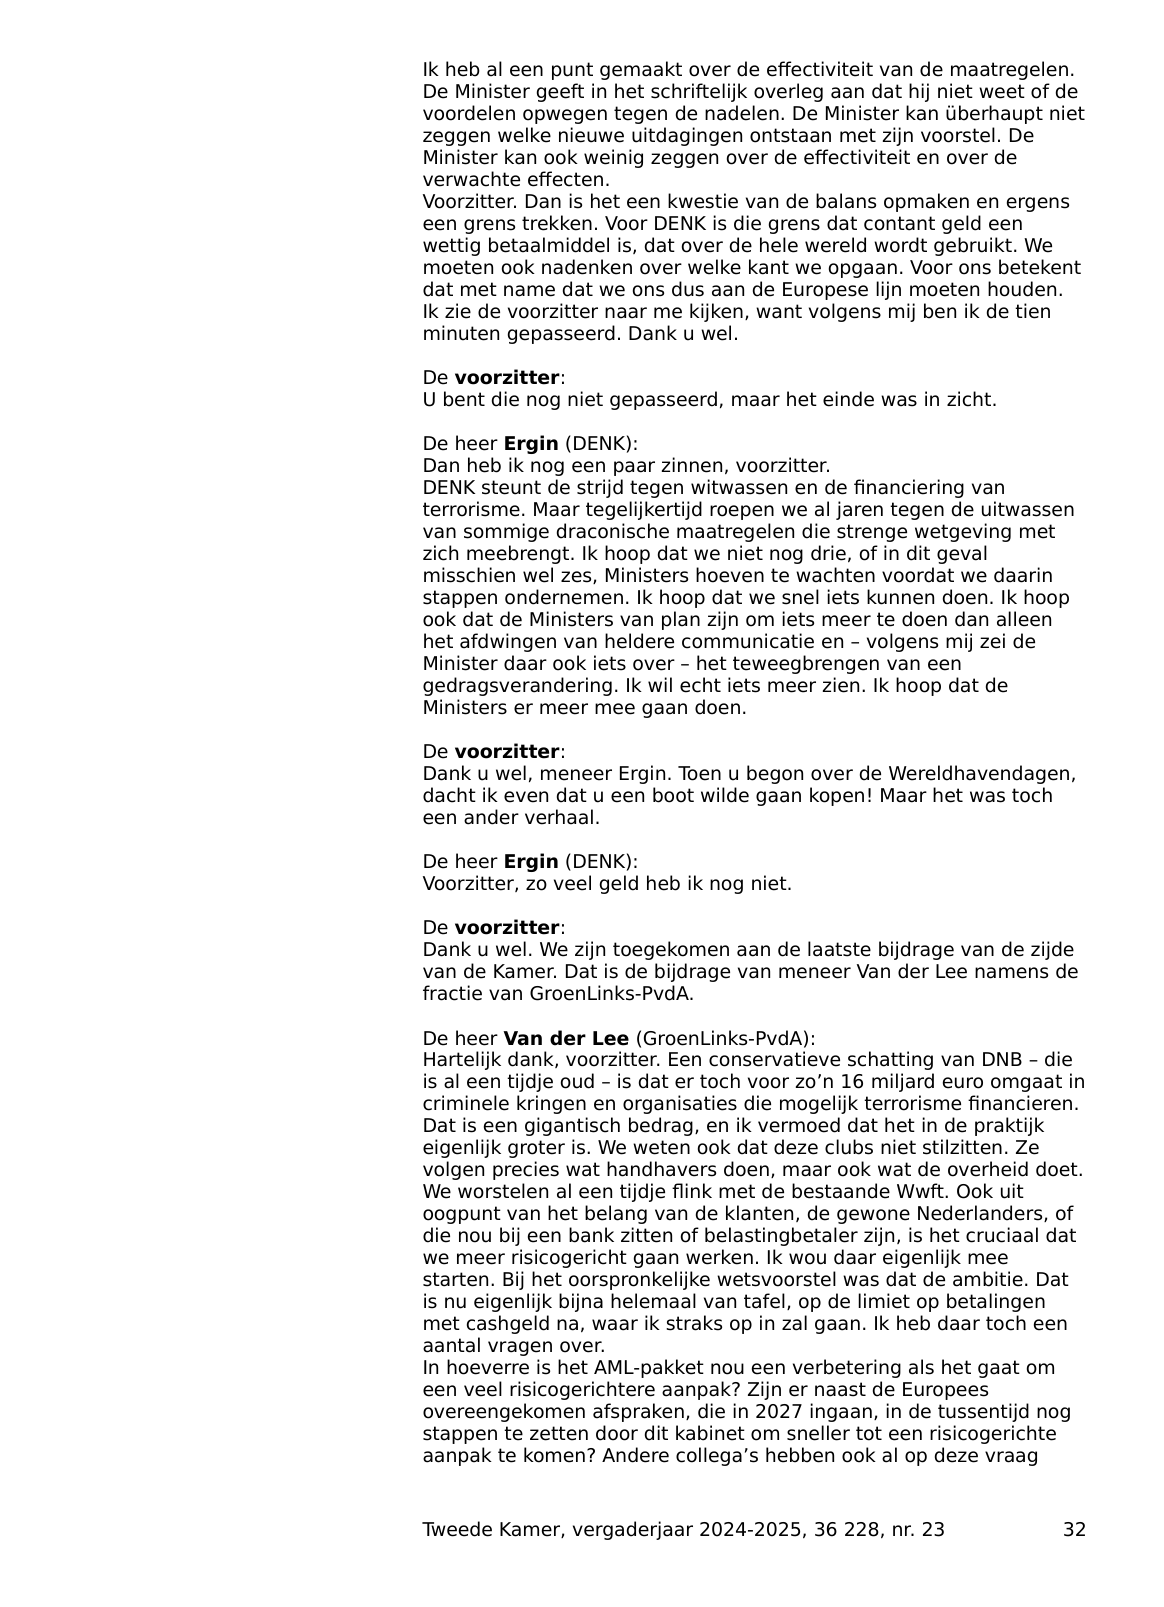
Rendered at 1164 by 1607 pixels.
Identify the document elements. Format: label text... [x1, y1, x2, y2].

text Ik heb al een punt gemaakt over de effectiviteit van de maatregelen. De Minister geeft in het schriftelijk overleg aan dat hij niet weet of de voordelen opwegen tegen de nadelen. De Minister kan überhaupt niet zeggen welke nieuwe uitdagingen ontstaan met zijn voorstel. De Minister kan ook weinig zeggen over de effectiviteit en over de verwachte effecten. [422, 59, 1087, 191]
text Dan heb ik nog een paar zinnen, voorzitter. [422, 455, 1087, 477]
text In hoeverre is het AML-pakket nou een verbetering als het gaat om een veel risicogerichtere aanpak? Zijn er naast de Europees overeengekomen afspraken, die in 2027 ingaan, in de tussentijd nog stappen te zetten door dit kabinet om sneller tot een risicogerichte aanpak te komen? Andere collega’s hebben ook al op deze vraag [422, 1357, 1087, 1467]
text DENK steunt de strijd tegen witwassen en de financiering van terrorisme. Maar tegelijkertijd roepen we al jaren tegen de uitwassen van sommige draconische maatregelen die strenge wetgeving met zich meebrengt. Ik hoop dat we niet nog drie, of in dit geval misschien wel zes, Ministers hoeven te wachten voordat we daarin stappen ondernemen. Ik hoop dat we snel iets kunnen doen. Ik hoop ook dat de Ministers van plan zijn om iets meer te doen dan alleen het afdwingen van heldere communicatie en – volgens mij zei de Minister daar ook iets over – het teweegbrengen van een gedragsverandering. Ik wil echt iets meer zien. Ik hoop dat de Ministers er meer mee gaan doen. [422, 477, 1087, 719]
text Ik zie de voorzitter naar me kijken, want volgens mij ben ik de tien minuten gepasseerd. Dank u wel. [422, 301, 1087, 345]
text Dank u wel. We zijn toegekomen aan de laatste bijdrage van de zijde van de Kamer. Dat is de bijdrage van meneer Van der Lee namens de fractie van GroenLinks-PvdA. [422, 939, 1087, 1005]
text Dank u wel, meneer Ergin. Toen u begon over de Wereldhavendagen, dacht ik even dat u een boot wilde gaan kopen! Maar het was toch een ander verhaal. [422, 763, 1087, 829]
text De heer Ergin (DENK): [422, 433, 1087, 455]
text Voorzitter, zo veel geld heb ik nog niet. [422, 873, 1087, 895]
text Hartelijk dank, voorzitter. Een conservatieve schatting van DNB – die is al een tijdje oud – is dat er toch voor zo’n 16 miljard euro omgaat in criminele kringen en organisaties die mogelijk terrorisme financieren. Dat is een gigantisch bedrag, en ik vermoed dat het in de praktijk eigenlijk groter is. We weten ook dat deze clubs niet stilzitten. Ze volgen precies wat handhavers doen, maar ook wat de overheid doet. We worstelen al een tijdje flink met de bestaande Wwft. Ook uit oogpunt van het belang van de klanten, de gewone Nederlanders, of die nou bij een bank zitten of belastingbetaler zijn, is het cruciaal dat we meer risicogericht gaan werken. Ik wou daar eigenlijk mee starten. Bij het oorspronkelijke wetsvoorstel was dat de ambitie. Dat is nu eigenlijk bijna helemaal van tafel, op de limiet op betalingen met cashgeld na, waar ik straks op in zal gaan. Ik heb daar toch een aantal vragen over. [422, 1049, 1087, 1357]
text De heer Van der Lee (GroenLinks-PvdA): [422, 1027, 1087, 1049]
text Voorzitter. Dan is het een kwestie van de balans opmaken en ergens een grens trekken. Voor DENK is die grens dat contant geld een wettig betaalmiddel is, dat over de hele wereld wordt gebruikt. We moeten ook nadenken over welke kant we opgaan. Voor ons betekent dat met name dat we ons dus aan de Europese lijn moeten houden. [422, 191, 1087, 301]
text De heer Ergin (DENK): [422, 851, 1087, 873]
text U bent die nog niet gepasseerd, maar het einde was in zicht. [422, 389, 1087, 411]
text De voorzitter: [422, 367, 1087, 389]
text De voorzitter: [422, 741, 1087, 763]
text De voorzitter: [422, 917, 1087, 939]
